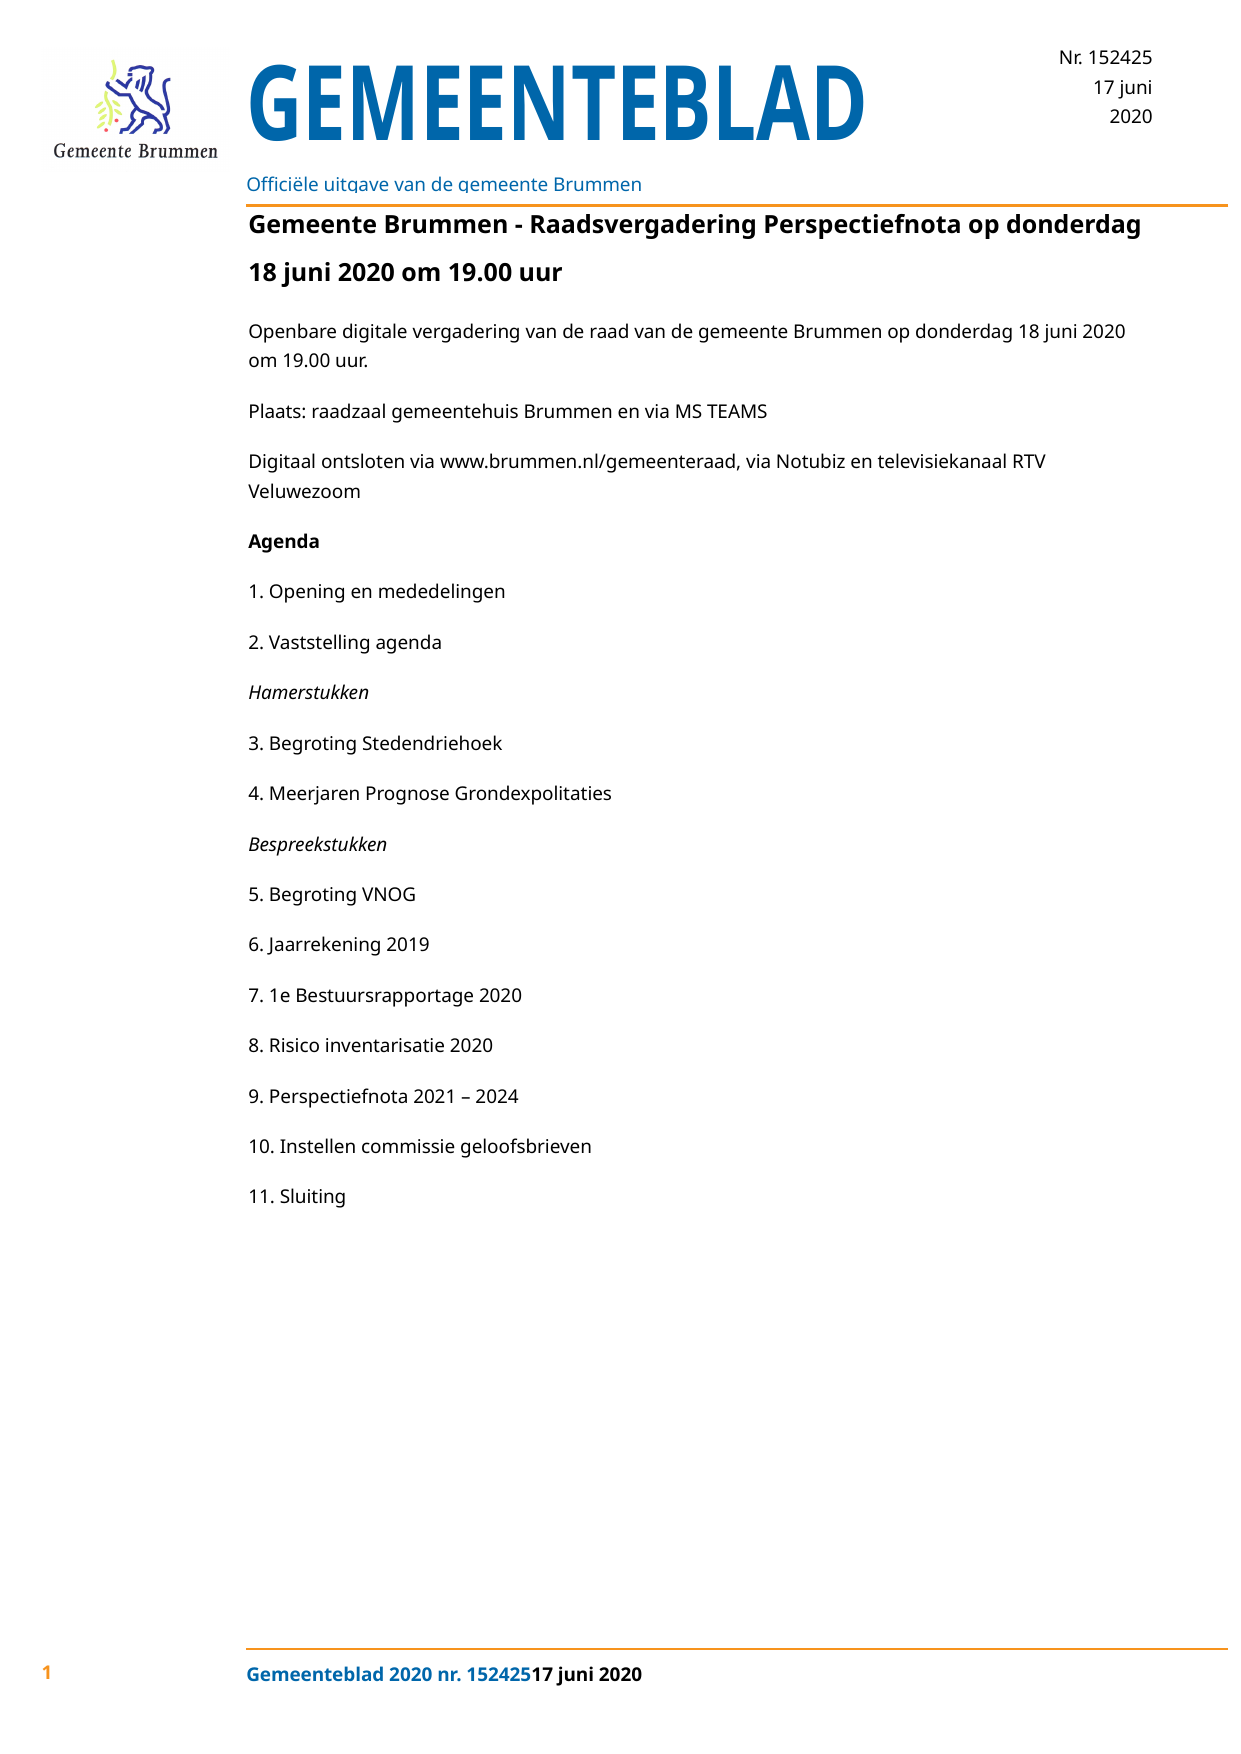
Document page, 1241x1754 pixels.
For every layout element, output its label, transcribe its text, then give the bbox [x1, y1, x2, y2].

text 3. Begroting Stedendriehoek [248, 730, 1152, 756]
text Plaats: raadzaal gemeentehuis Brummen en via MS TEAMS [248, 398, 1152, 424]
text 11. Sluiting [248, 1184, 1152, 1209]
text 8. Risico inventarisatie 2020 [248, 1032, 1152, 1058]
text Agenda [248, 528, 1152, 554]
text Bespreekstukken [248, 831, 1152, 857]
text Openbare digitale vergadering van de raad van de gemeente Brummen op donderdag 18 juni 2020 om 19.00 uur. [248, 318, 1152, 373]
text Hamerstukken [248, 679, 1152, 705]
text 2. Vaststelling agenda [248, 629, 1152, 655]
text 9. Perspectiefnota 2021 – 2024 [248, 1083, 1152, 1109]
text 4. Meerjaren Prognose Grondexpolitaties [248, 780, 1152, 806]
text 10. Instellen commissie geloofsbrieven [248, 1133, 1152, 1159]
text Gemeente Brummen - Raadsvergadering Perspectiefnota op donderdag 18 juni 2020 om 19.00 uur [248, 207, 1152, 288]
text 1. Opening en mededelingen [248, 579, 1152, 604]
picture [41, 47, 231, 172]
text Digitaal ontsloten via www.brummen.nl/gemeenteraad, via Notubiz en televisiekanaal RTV Veluwezoom [248, 448, 1152, 504]
text 7. 1e Bestuursrapportage 2020 [248, 982, 1152, 1008]
text 6. Jaarrekening 2019 [248, 932, 1152, 957]
text 5. Begroting VNOG [248, 881, 1152, 907]
